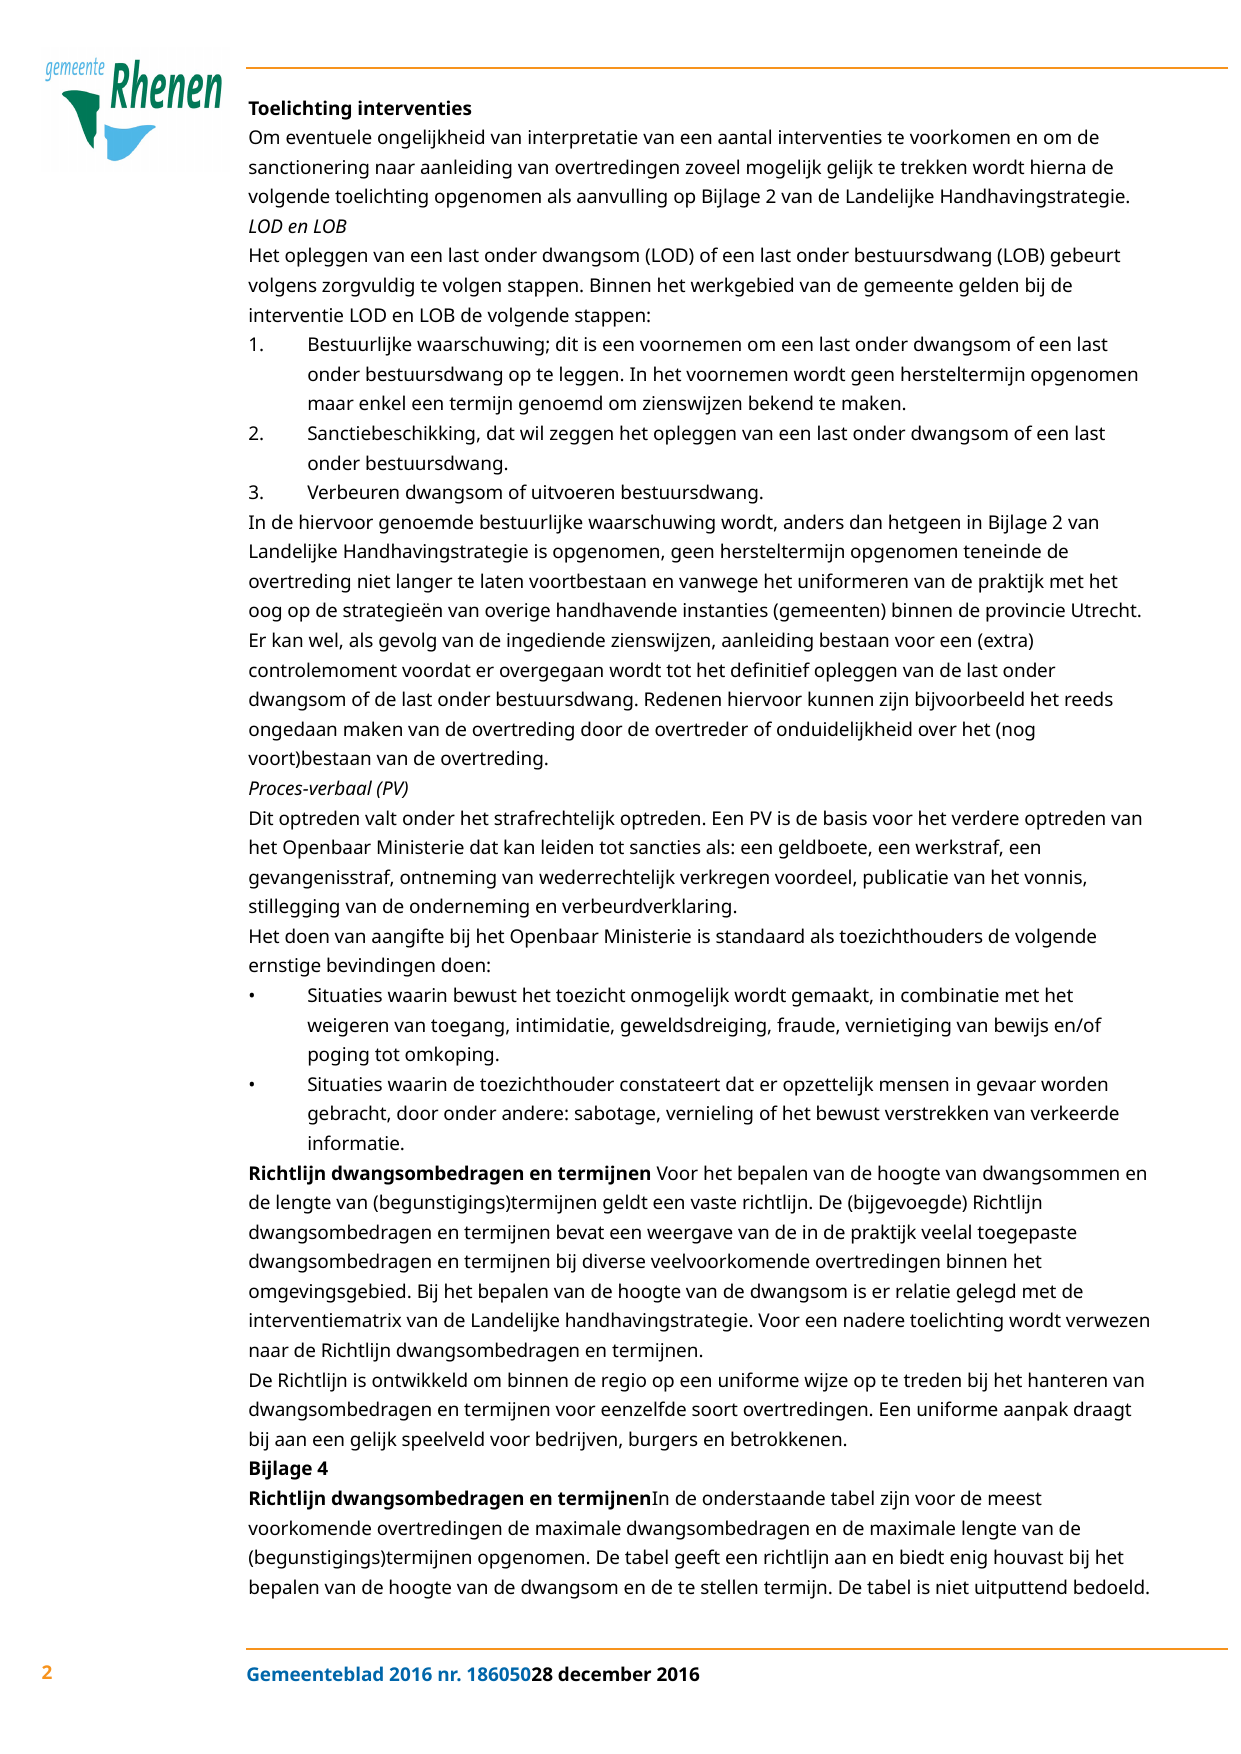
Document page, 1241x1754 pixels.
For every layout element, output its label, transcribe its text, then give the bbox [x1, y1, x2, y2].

list Sanctiebeschikking, dat wil zeggen het opleggen van een last onder dwangsom of een last onder bestuursdwang. [248, 420, 1152, 476]
list Verbeuren dwangsom of uitvoeren bestuursdwang. [248, 479, 1152, 505]
text Om eventuele ongelijkheid van interpretatie van een aantal interventies te voorkomen en om de sanctionering naar aanleiding van overtredingen zoveel mogelijk gelijk te trekken wordt hierna de volgende toelichting opgenomen als aanvulling op Bijlage 2 van de Landelijke Handhavingstrategie. [248, 124, 1152, 209]
text Het doen van aangifte bij het Openbaar Ministerie is standaard als toezichthouders de volgende ernstige bevindingen doen: [248, 923, 1152, 978]
text Richtlijn dwangsombedragen en termijnenIn de onderstaande tabel zijn voor de meest voorkomende overtredingen de maximale dwangsombedragen en de maximale lengte van de (begunstigings)termijnen opgenomen. De tabel geeft een richtlijn aan en biedt enig houvast bij het bepalen van de hoogte van de dwangsom en de te stellen termijn. De tabel is niet uitputtend bedoeld. [248, 1485, 1152, 1600]
text De Richtlijn is ontwikkeld om binnen de regio op een uniforme wijze op te treden bij het hanteren van dwangsombedragen en termijnen voor eenzelfde soort overtredingen. Een uniforme aanpak draagt bij aan een gelijk speelveld voor bedrijven, burgers en betrokkenen. [248, 1367, 1152, 1452]
list Bestuurlijke waarschuwing; dit is een voornemen om een last onder dwangsom of een last onder bestuursdwang op te leggen. In het voornemen wordt geen hersteltermijn opgenomen maar enkel een termijn genoemd om zienswijzen bekend te maken. [248, 331, 1152, 416]
list Situaties waarin de toezichthouder constateert dat er opzettelijk mensen in gevaar worden gebracht, door onder andere: sabotage, vernieling of het bewust verstrekken van verkeerde informatie. [248, 1071, 1152, 1156]
list Situaties waarin bewust het toezicht onmogelijk wordt gemaakt, in combinatie met het weigeren van toegang, intimidatie, geweldsdreiging, fraude, vernietiging van bewijs en/of poging tot omkoping. [248, 982, 1152, 1067]
text Proces-verbaal (PV) [248, 775, 1152, 801]
text Het opleggen van een last onder dwangsom (LOD) of een last onder bestuursdwang (LOB) gebeurt volgens zorgvuldig te volgen stappen. Binnen het werkgebied van de gemeente gelden bij de interventie LOD en LOB de volgende stappen: [248, 243, 1152, 328]
text LOD en LOB [248, 213, 1152, 239]
picture [41, 47, 231, 172]
text In de hiervoor genoemde bestuurlijke waarschuwing wordt, anders dan hetgeen in Bijlage 2 van Landelijke Handhavingstrategie is opgenomen, geen hersteltermijn opgenomen teneinde de overtreding niet langer te laten voortbestaan en vanwege het uniformeren van de praktijk met het oog op de strategieën van overige handhavende instanties (gemeenten) binnen de provincie Utrecht. Er kan wel, als gevolg van de ingediende zienswijzen, aanleiding bestaan voor een (extra) controlemoment voordat er overgegaan wordt tot het definitief opleggen van de last onder dwangsom of de last onder bestuursdwang. Redenen hiervoor kunnen zijn bijvoorbeeld het reeds ongedaan maken van de overtreding door de overtreder of onduidelijkheid over het (nog voort)bestaan van de overtreding. [248, 509, 1152, 771]
text Richtlijn dwangsombedragen en termijnen Voor het bepalen van de hoogte van dwangsommen en de lengte van (begunstigings)termijnen geldt een vaste richtlijn. De (bijgevoegde) Richtlijn dwangsombedragen en termijnen bevat een weergave van de in de praktijk veelal toegepaste dwangsombedragen en termijnen bij diverse veelvoorkomende overtredingen binnen het omgevingsgebied. Bij het bepalen van de hoogte van de dwangsom is er relatie gelegd met de interventiematrix van de Landelijke handhavingstrategie. Voor een nadere toelichting wordt verwezen naar de Richtlijn dwangsombedragen en termijnen. [248, 1160, 1152, 1363]
text Toelichting interventies [248, 95, 1152, 121]
text Dit optreden valt onder het strafrechtelijk optreden. Een PV is de basis voor het verdere optreden van het Openbaar Ministerie dat kan leiden tot sancties als: een geldboete, een werkstraf, een gevangenisstraf, ontneming van wederrechtelijk verkregen voordeel, publicatie van het vonnis, stillegging van de onderneming en verbeurdverklaring. [248, 805, 1152, 919]
text Bijlage 4 [248, 1456, 1152, 1481]
